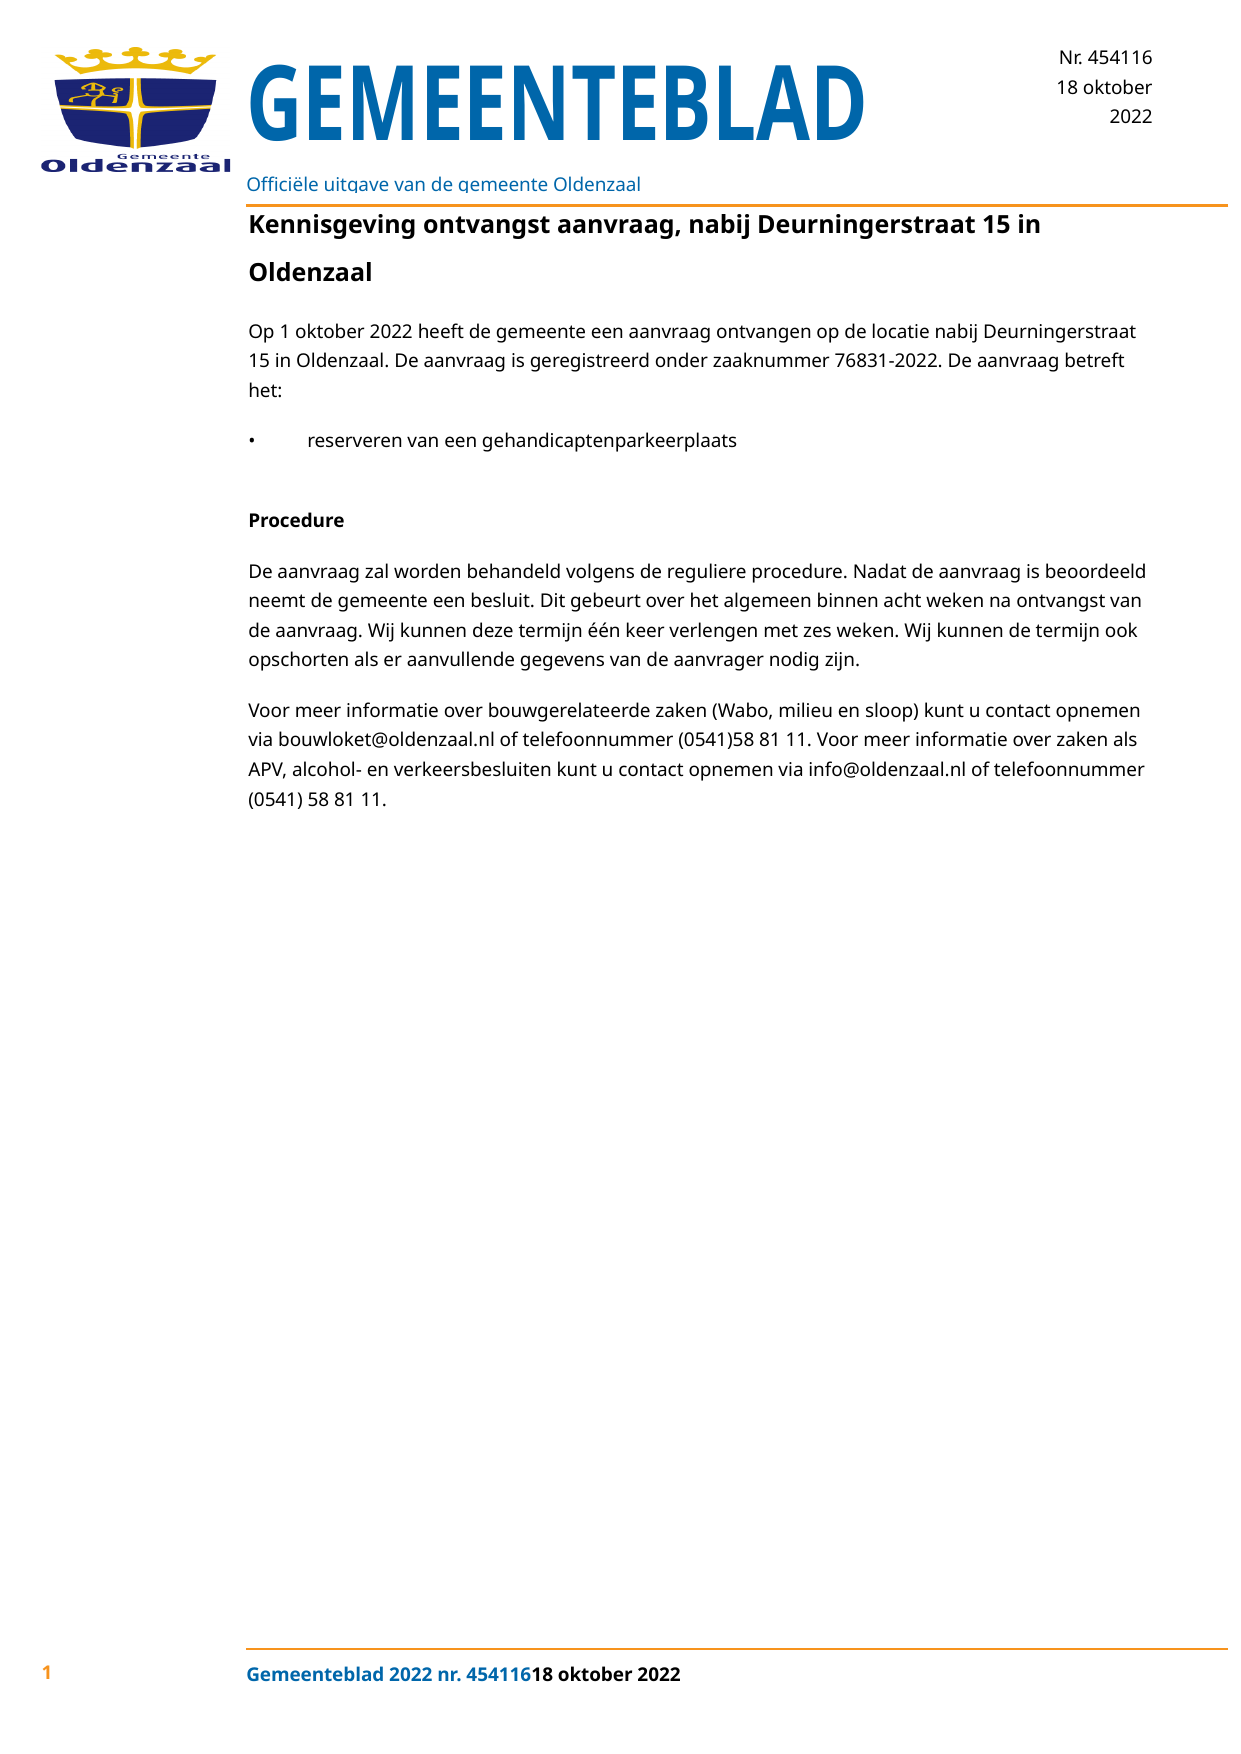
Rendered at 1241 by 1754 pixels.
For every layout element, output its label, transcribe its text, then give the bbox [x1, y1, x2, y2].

picture [41, 47, 231, 172]
text De aanvraag zal worden behandeld volgens de reguliere procedure. Nadat de aanvraag is beoordeeld neemt de gemeente een besluit. Dit gebeurt over het algemeen binnen acht weken na ontvangst van de aanvraag. Wij kunnen deze termijn één keer verlengen met zes weken. Wij kunnen de termijn ook opschorten als er aanvullende gegevens van de aanvrager nodig zijn. [248, 558, 1152, 672]
list reserveren van een gehandicaptenparkeerplaats [248, 427, 1152, 453]
text Voor meer informatie over bouwgerelateerde zaken (Wabo, milieu en sloop) kunt u contact opnemen via bouwloket@oldenzaal.nl of telefoonnummer (0541)58 81 11. Voor meer informatie over zaken als APV, alcohol- en verkeersbesluiten kunt u contact opnemen via info@oldenzaal.nl of telefoonnummer (0541) 58 81 11. [248, 697, 1152, 812]
text Kennisgeving ontvangst aanvraag, nabij Deurningerstraat 15 in Oldenzaal [248, 207, 1152, 288]
text Op 1 oktober 2022 heeft de gemeente een aanvraag ontvangen op de locatie nabij Deurningerstraat 15 in Oldenzaal. De aanvraag is geregistreerd onder zaaknummer 76831-2022. De aanvraag betreft het: [248, 318, 1152, 403]
text Procedure [248, 507, 1152, 533]
